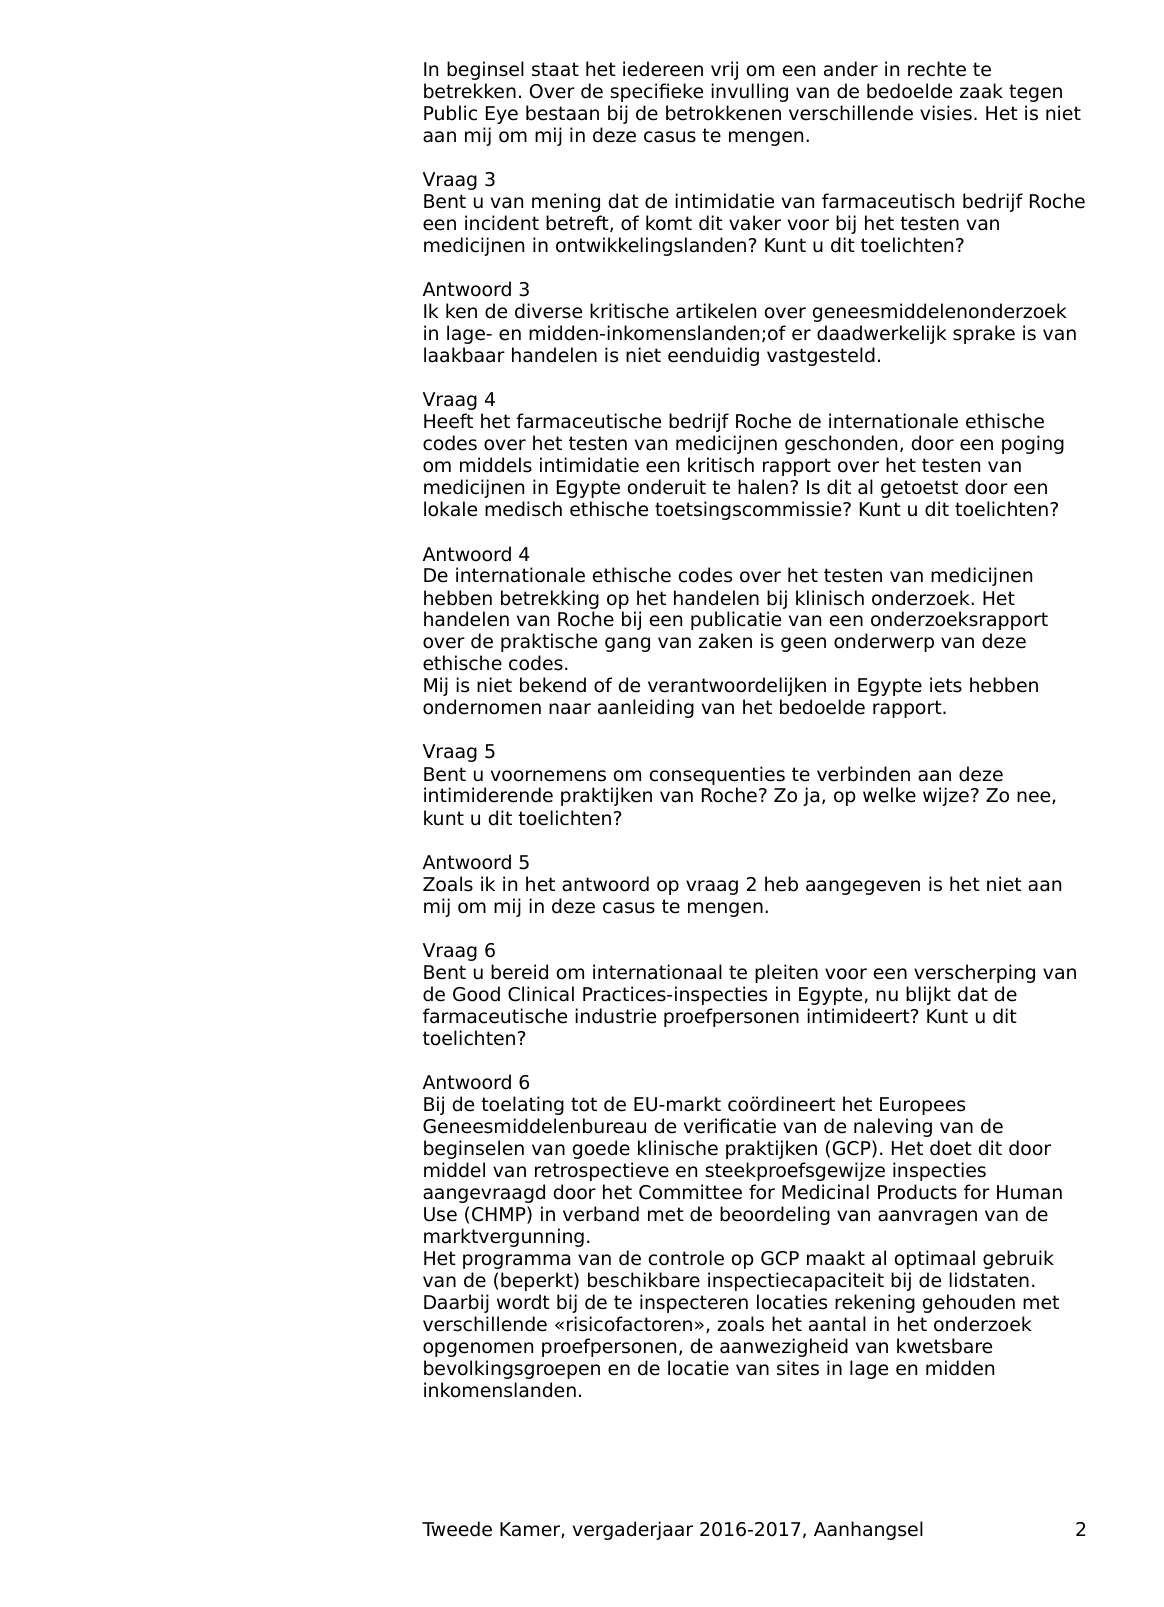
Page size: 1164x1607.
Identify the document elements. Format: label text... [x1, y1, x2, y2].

text De internationale ethische codes over het testen van medicijnen hebben betrekking op het handelen bij klinisch onderzoek. Het handelen van Roche bij een publicatie van een onderzoeksrapport over de praktische gang van zaken is geen onderwerp van deze ethische codes. [422, 565, 1087, 675]
text Heeft het farmaceutische bedrijf Roche de internationale ethische codes over het testen van medicijnen geschonden, door een poging om middels intimidatie een kritisch rapport over het testen van medicijnen in Egypte onderuit te halen? Is dit al getoetst door een lokale medisch ethische toetsingscommissie? Kunt u dit toelichten? [422, 411, 1087, 521]
text In beginsel staat het iedereen vrij om een ander in rechte te betrekken. Over de specifieke invulling van de bedoelde zaak tegen Public Eye bestaan bij de betrokkenen verschillende visies. Het is niet aan mij om mij in deze casus te mengen. [422, 59, 1087, 147]
text Vraag 5 [422, 741, 1087, 763]
text Bent u van mening dat de intimidatie van farmaceutisch bedrijf Roche een incident betreft, of komt dit vaker voor bij het testen van medicijnen in ontwikkelingslanden? Kunt u dit toelichten? [422, 191, 1087, 257]
text Bent u voornemens om consequenties te verbinden aan deze intimiderende praktijken van Roche? Zo ja, op welke wijze? Zo nee, kunt u dit toelichten? [422, 763, 1087, 829]
text Vraag 3 [422, 169, 1087, 191]
text Het programma van de controle op GCP maakt al optimaal gebruik van de (beperkt) beschikbare inspectiecapaciteit bij de lidstaten. Daarbij wordt bij de te inspecteren locaties rekening gehouden met verschillende «risicofactoren», zoals het aantal in het onderzoek opgenomen proefpersonen, de aanwezigheid van kwetsbare bevolkingsgroepen en de locatie van sites in lage en midden inkomenslanden. [422, 1248, 1087, 1401]
text Antwoord 3 [422, 279, 1087, 301]
text Vraag 6 [422, 940, 1087, 962]
text Bent u bereid om internationaal te pleiten voor een verscherping van de Good Clinical Practices-inspecties in Egypte, nu blijkt dat de farmaceutische industrie proefpersonen intimideert? Kunt u dit toelichten? [422, 962, 1087, 1049]
text Bij de toelating tot de EU-markt coördineert het Europees Geneesmiddelenbureau de verificatie van de naleving van de beginselen van goede klinische praktijken (GCP). Het doet dit door middel van retrospectieve en steekproefsgewijze inspecties aangevraagd door het Committee for Medicinal Products for Human Use (CHMP) in verband met de beoordeling van aanvragen van de marktvergunning. [422, 1094, 1087, 1248]
text Antwoord 5 [422, 852, 1087, 873]
text Antwoord 6 [422, 1072, 1087, 1094]
text Ik ken de diverse kritische artikelen over geneesmiddelenonderzoek in lage- en midden-inkomenslanden;of er daadwerkelijk sprake is van laakbaar handelen is niet eenduidig vastgesteld. [422, 301, 1087, 367]
text Zoals ik in het antwoord op vraag 2 heb aangegeven is het niet aan mij om mij in deze casus te mengen. [422, 873, 1087, 917]
text Vraag 4 [422, 389, 1087, 411]
text Antwoord 4 [422, 543, 1087, 565]
text Mij is niet bekend of de verantwoordelijken in Egypte iets hebben ondernomen naar aanleiding van het bedoelde rapport. [422, 675, 1087, 719]
